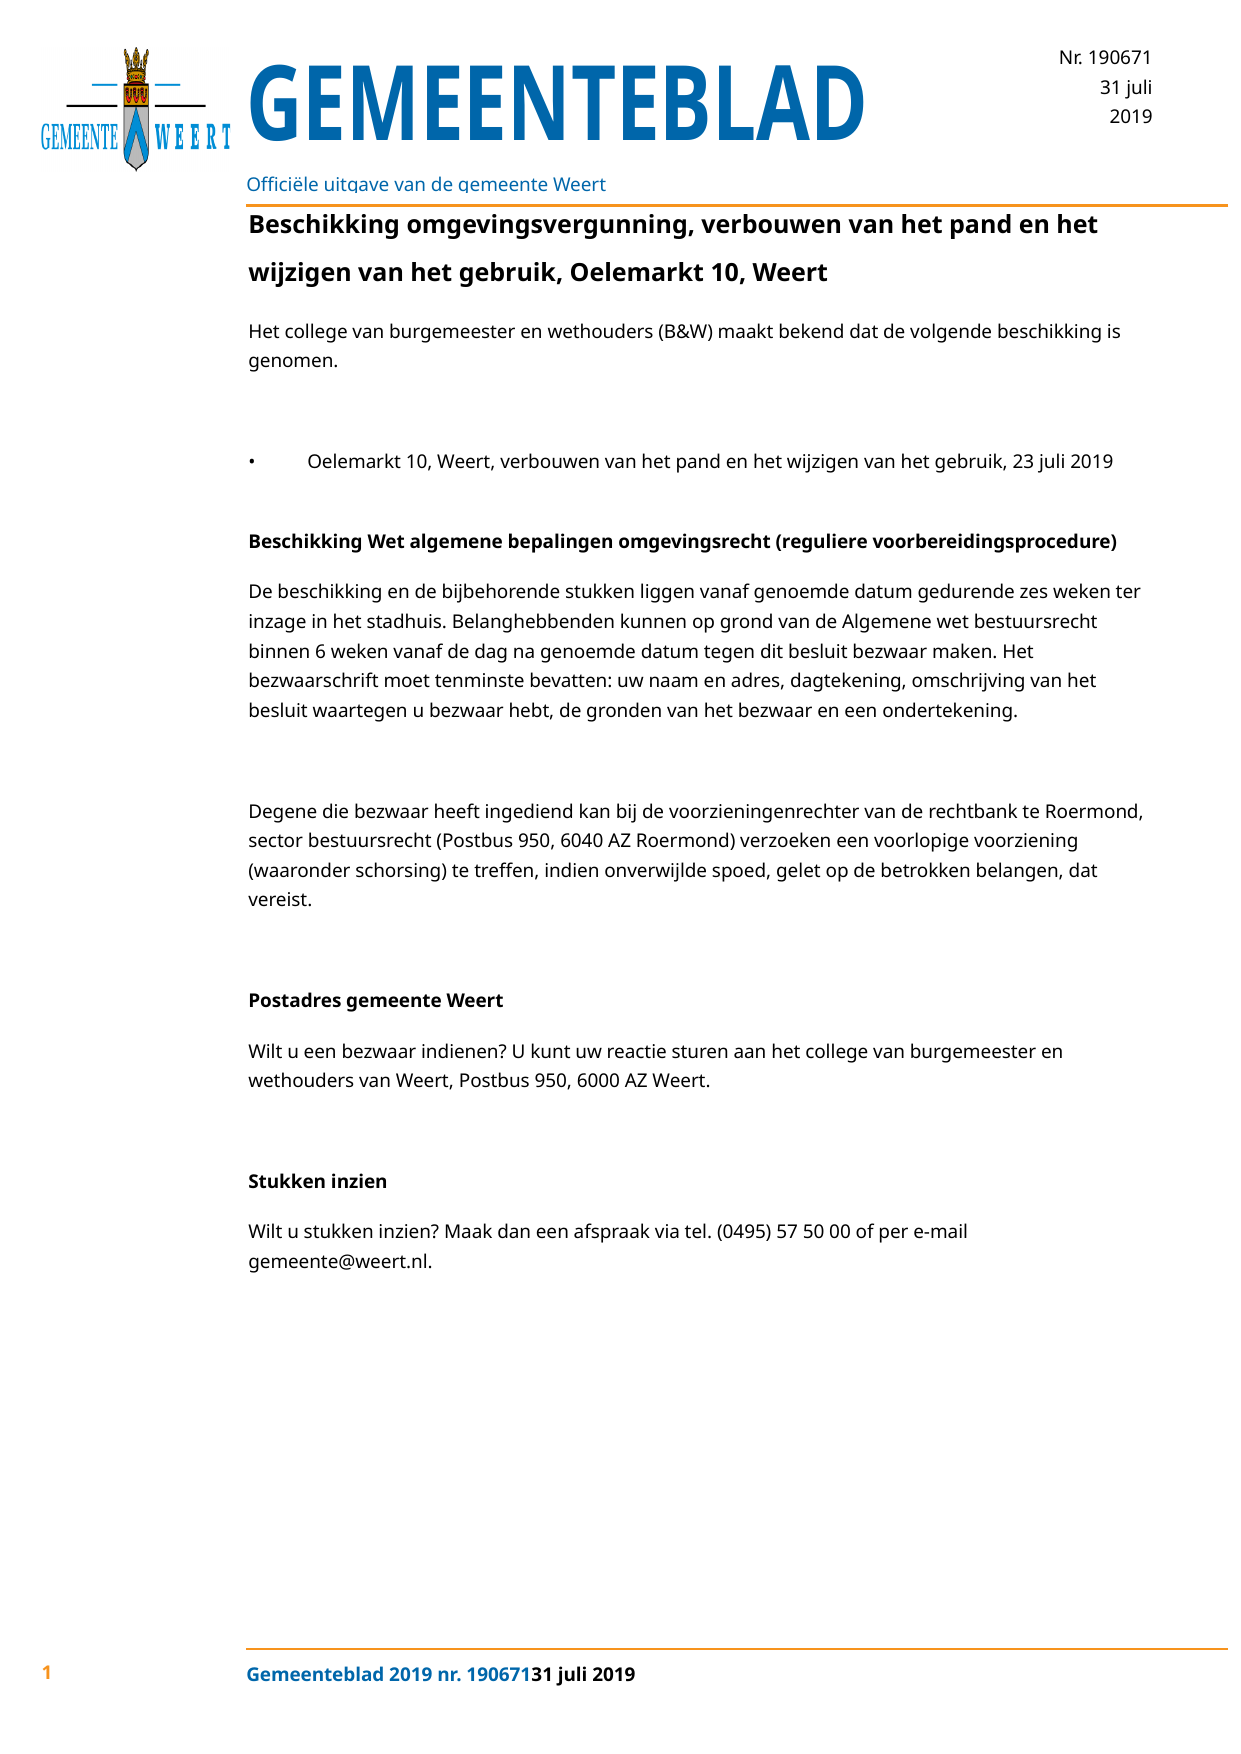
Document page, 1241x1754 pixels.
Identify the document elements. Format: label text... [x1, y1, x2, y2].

picture [41, 47, 231, 172]
text Beschikking omgevingsvergunning, verbouwen van het pand en het wijzigen van het gebruik, Oelemarkt 10, Weert [248, 207, 1152, 288]
text Beschikking Wet algemene bepalingen omgevingsrecht (reguliere voorbereidingsprocedure) [248, 528, 1152, 554]
text Postadres gemeente Weert [248, 987, 1152, 1013]
text Wilt u een bezwaar indienen? U kunt uw reactie sturen aan het college van burgemeester en wethouders van Weert, Postbus 950, 6000 AZ Weert. [248, 1038, 1152, 1093]
text De beschikking en de bijbehorende stukken liggen vanaf genoemde datum gedurende zes weken ter inzage in het stadhuis. Belanghebbenden kunnen op grond van de Algemene wet bestuursrecht binnen 6 weken vanaf de dag na genoemde datum tegen dit besluit bezwaar maken. Het bezwaarschrift moet tenminste bevatten: uw naam en adres, dagtekening, omschrijving van het besluit waartegen u bezwaar hebt, de gronden van het bezwaar en een ondertekening. [248, 579, 1152, 723]
text Stukken inzien [248, 1168, 1152, 1194]
text Degene die bezwaar heeft ingediend kan bij de voorzieningenrechter van de rechtbank te Roermond, sector bestuursrecht (Postbus 950, 6040 AZ Roermond) verzoeken een voorlopige voorziening (waaronder schorsing) te treffen, indien onverwijlde spoed, gelet op de betrokken belangen, dat vereist. [248, 798, 1152, 912]
text Het college van burgemeester en wethouders (B&W) maakt bekend dat de volgende beschikking is genomen. [248, 318, 1152, 373]
list Oelemarkt 10, Weert, verbouwen van het pand en het wijzigen van het gebruik, 23 juli 2019 [248, 448, 1152, 474]
text Wilt u stukken inzien? Maak dan een afspraak via tel. (0495) 57 50 00 of per e-mail gemeente@weert.nl. [248, 1219, 1152, 1274]
